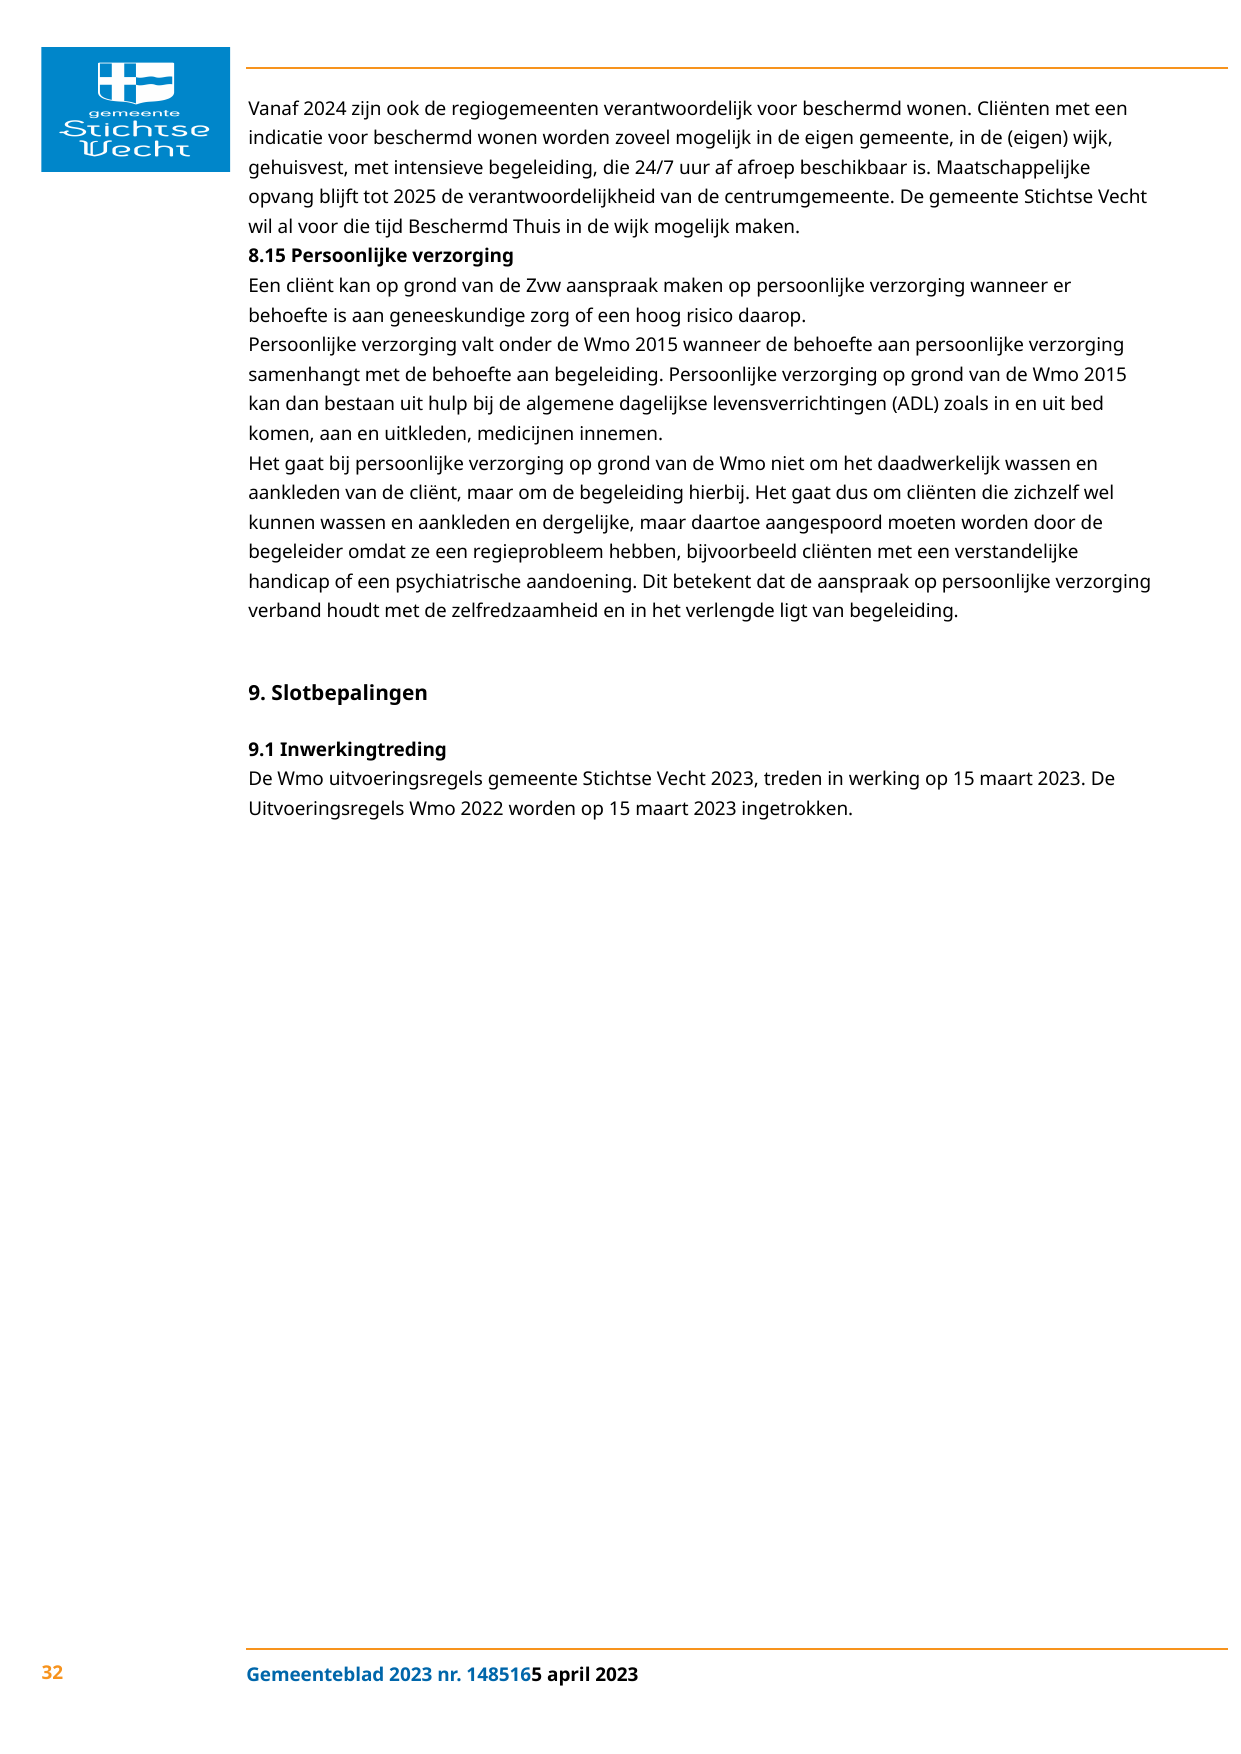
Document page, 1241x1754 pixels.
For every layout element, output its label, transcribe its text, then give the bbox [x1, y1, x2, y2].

text Een cliënt kan op grond van de Zvw aanspraak maken op persoonlijke verzorging wanneer er behoefte is aan geneeskundige zorg of een hoog risico daarop. [248, 272, 1152, 328]
text Het gaat bij persoonlijke verzorging op grond van de Wmo niet om het daadwerkelijk wassen en aankleden van de cliënt, maar om de begeleiding hierbij. Het gaat dus om cliënten die zichzelf wel kunnen wassen en aankleden en dergelijke, maar daartoe aangespoord moeten worden door de begeleider omdat ze een regieprobleem hebben, bijvoorbeeld cliënten met een verstandelijke handicap of een psychiatrische aandoening. Dit betekent dat de aanspraak op persoonlijke verzorging verband houdt met de zelfredzaamheid en in het verlengde ligt van begeleiding. [248, 450, 1152, 623]
text 9. Slotbepalingen [248, 678, 1152, 706]
text Persoonlijke verzorging valt onder de Wmo 2015 wanneer de behoefte aan persoonlijke verzorging samenhangt met de behoefte aan begeleiding. Persoonlijke verzorging op grond van de Wmo 2015 kan dan bestaan uit hulp bij de algemene dagelijkse levensverrichtingen (ADL) zoals in en uit bed komen, aan en uitkleden, medicijnen innemen. [248, 331, 1152, 446]
picture [99, 63, 135, 101]
text 8.15 Persoonlijke verzorging [248, 243, 1152, 268]
picture [137, 63, 174, 103]
text De Wmo uitvoeringsregels gemeente Stichtse Vecht 2023, treden in werking op 15 maart 2023. De Uitvoeringsregels Wmo 2022 worden op 15 maart 2023 ingetrokken. [248, 765, 1152, 821]
text Vanaf 2024 zijn ook de regiogemeenten verantwoordelijk voor beschermd wonen. Cliënten met een indicatie voor beschermd wonen worden zoveel mogelijk in de eigen gemeente, in de (eigen) wijk, gehuisvest, met intensieve begeleiding, die 24/7 uur af afroep beschikbaar is. Maatschappelijke opvang blijft tot 2025 de verantwoordelijkheid van de centrumgemeente. De gemeente Stichtse Vecht wil al voor die tijd Beschermd Thuis in de wijk mogelijk maken. [248, 95, 1152, 239]
text 9.1 Inwerkingtreding [248, 736, 1152, 761]
